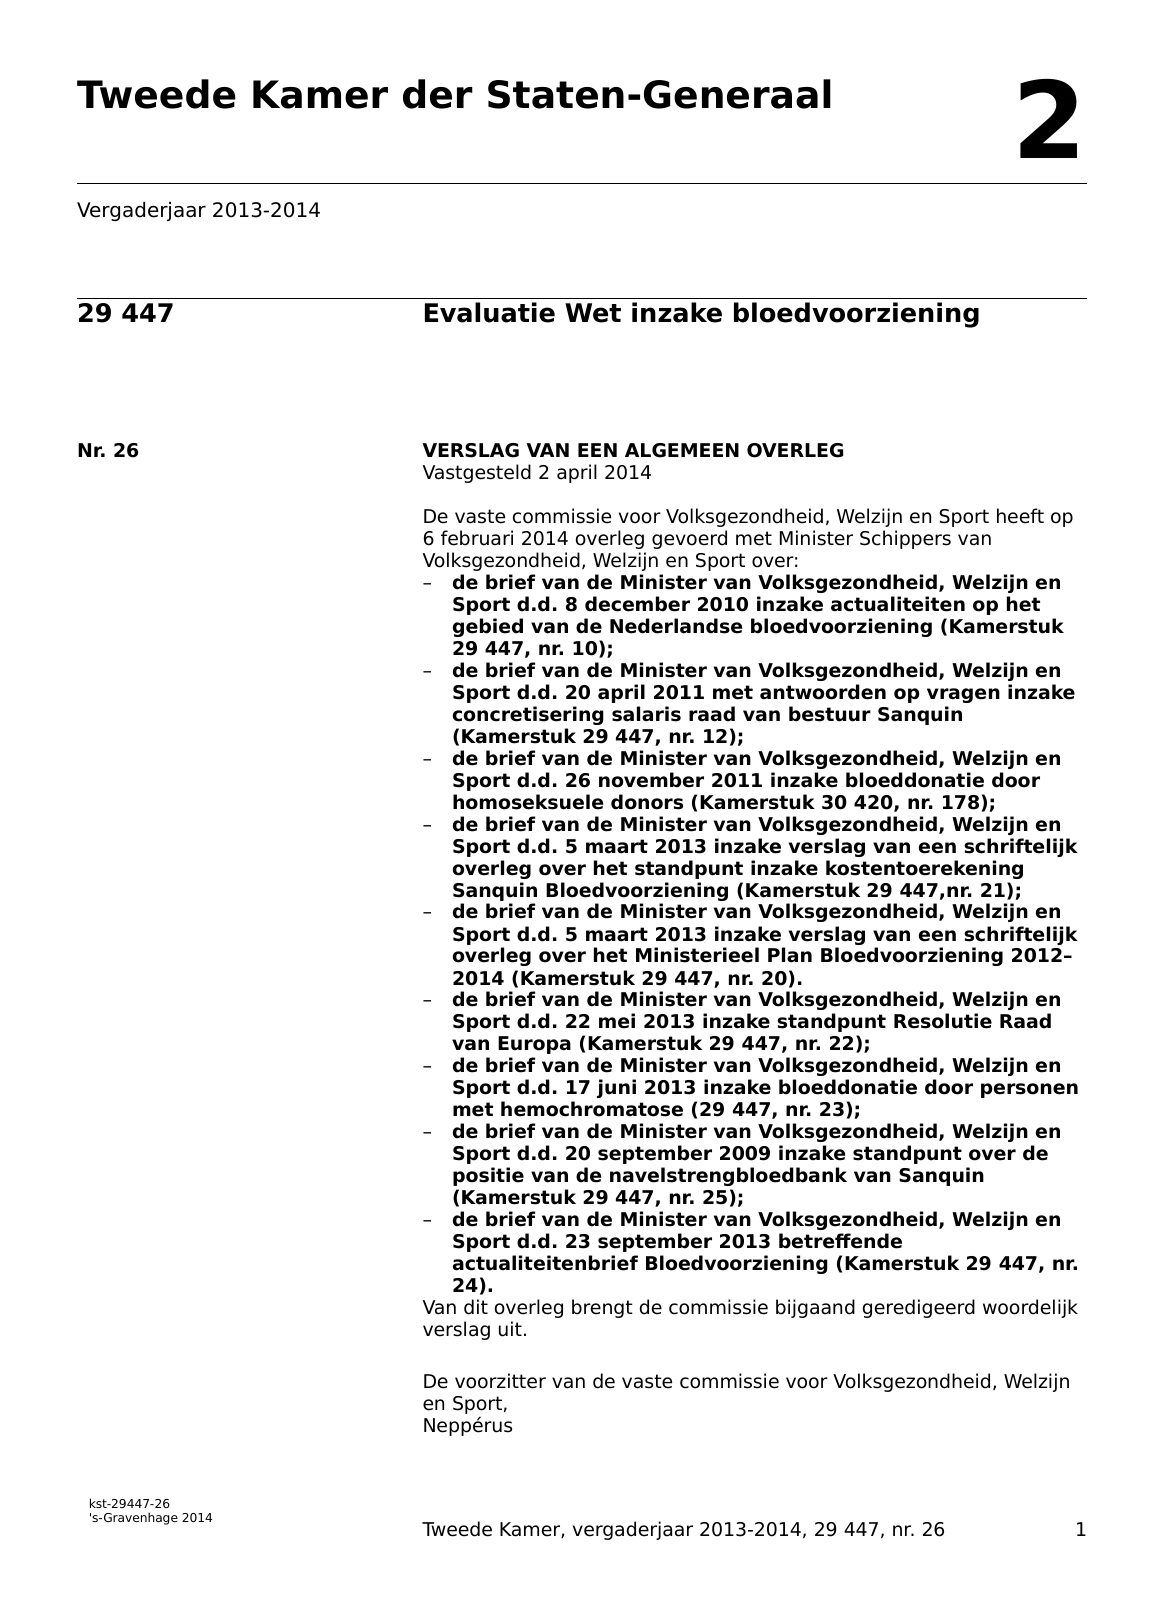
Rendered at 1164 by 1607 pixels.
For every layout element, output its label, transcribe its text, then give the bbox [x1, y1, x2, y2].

text kst-29447-26 [88, 1497, 323, 1511]
text – de brief van de Minister van Volksgezondheid, Welzijn en Sport d.d. 5 maart 2013 inzake verslag van een schriftelijk overleg over het standpunt inzake kostentoerekening Sanquin Bloedvoorziening (Kamerstuk 29 447,nr. 21); [422, 813, 1087, 901]
text – de brief van de Minister van Volksgezondheid, Welzijn en Sport d.d. 20 april 2011 met antwoorden op vragen inzake concretisering salaris raad van bestuur Sanquin (Kamerstuk 29 447, nr. 12); [422, 660, 1087, 748]
text De vaste commissie voor Volksgezondheid, Welzijn en Sport heeft op 6 februari 2014 overleg gevoerd met Minister Schippers van Volksgezondheid, Welzijn en Sport over: [422, 506, 1087, 572]
text – de brief van de Minister van Volksgezondheid, Welzijn en Sport d.d. 17 juni 2013 inzake bloeddonatie door personen met hemochromatose (29 447, nr. 23); [422, 1055, 1087, 1121]
text – de brief van de Minister van Volksgezondheid, Welzijn en Sport d.d. 8 december 2010 inzake actualiteiten op het gebied van de Nederlandse bloedvoorziening (Kamerstuk 29 447, nr. 10); [422, 572, 1087, 660]
subtitle Nr. 26 VERSLAG VAN EEN ALGEMEEN OVERLEG [77, 440, 1087, 462]
text Van dit overleg brengt de commissie bijgaand geredigeerd woordelijk verslag uit. [422, 1297, 1087, 1341]
text 's-Gravenhage 2014 [88, 1511, 323, 1525]
table_header 2 [886, 59, 1087, 183]
text – de brief van de Minister van Volksgezondheid, Welzijn en Sport d.d. 20 september 2009 inzake standpunt over de positie van de navelstrengbloedbank van Sanquin (Kamerstuk 29 447, nr. 25); [422, 1121, 1087, 1209]
text – de brief van de Minister van Volksgezondheid, Welzijn en Sport d.d. 22 mei 2013 inzake standpunt Resolutie Raad van Europa (Kamerstuk 29 447, nr. 22); [422, 989, 1087, 1055]
text – de brief van de Minister van Volksgezondheid, Welzijn en Sport d.d. 23 september 2013 betreffende actualiteitenbrief Bloedvoorziening (Kamerstuk 29 447, nr. 24). [422, 1209, 1087, 1297]
text – de brief van de Minister van Volksgezondheid, Welzijn en Sport d.d. 26 november 2011 inzake bloeddonatie door homoseksuele donors (Kamerstuk 30 420, nr. 178); [422, 748, 1087, 813]
text De voorzitter van de vaste commissie voor Volksgezondheid, Welzijn en Sport, Neppérus [422, 1371, 1087, 1437]
table_header Tweede Kamer der Staten-Generaal [77, 59, 886, 183]
table_cell Vergaderjaar 2013-2014 [77, 184, 1087, 298]
subtitle 29 447 Evaluatie Wet inzake bloedvoorziening [77, 299, 1087, 329]
text Vastgesteld 2 april 2014 [422, 462, 1087, 484]
text – de brief van de Minister van Volksgezondheid, Welzijn en Sport d.d. 5 maart 2013 inzake verslag van een schriftelijk overleg over het Ministerieel Plan Bloedvoorziening 2012–2014 (Kamerstuk 29 447, nr. 20). [422, 901, 1087, 989]
